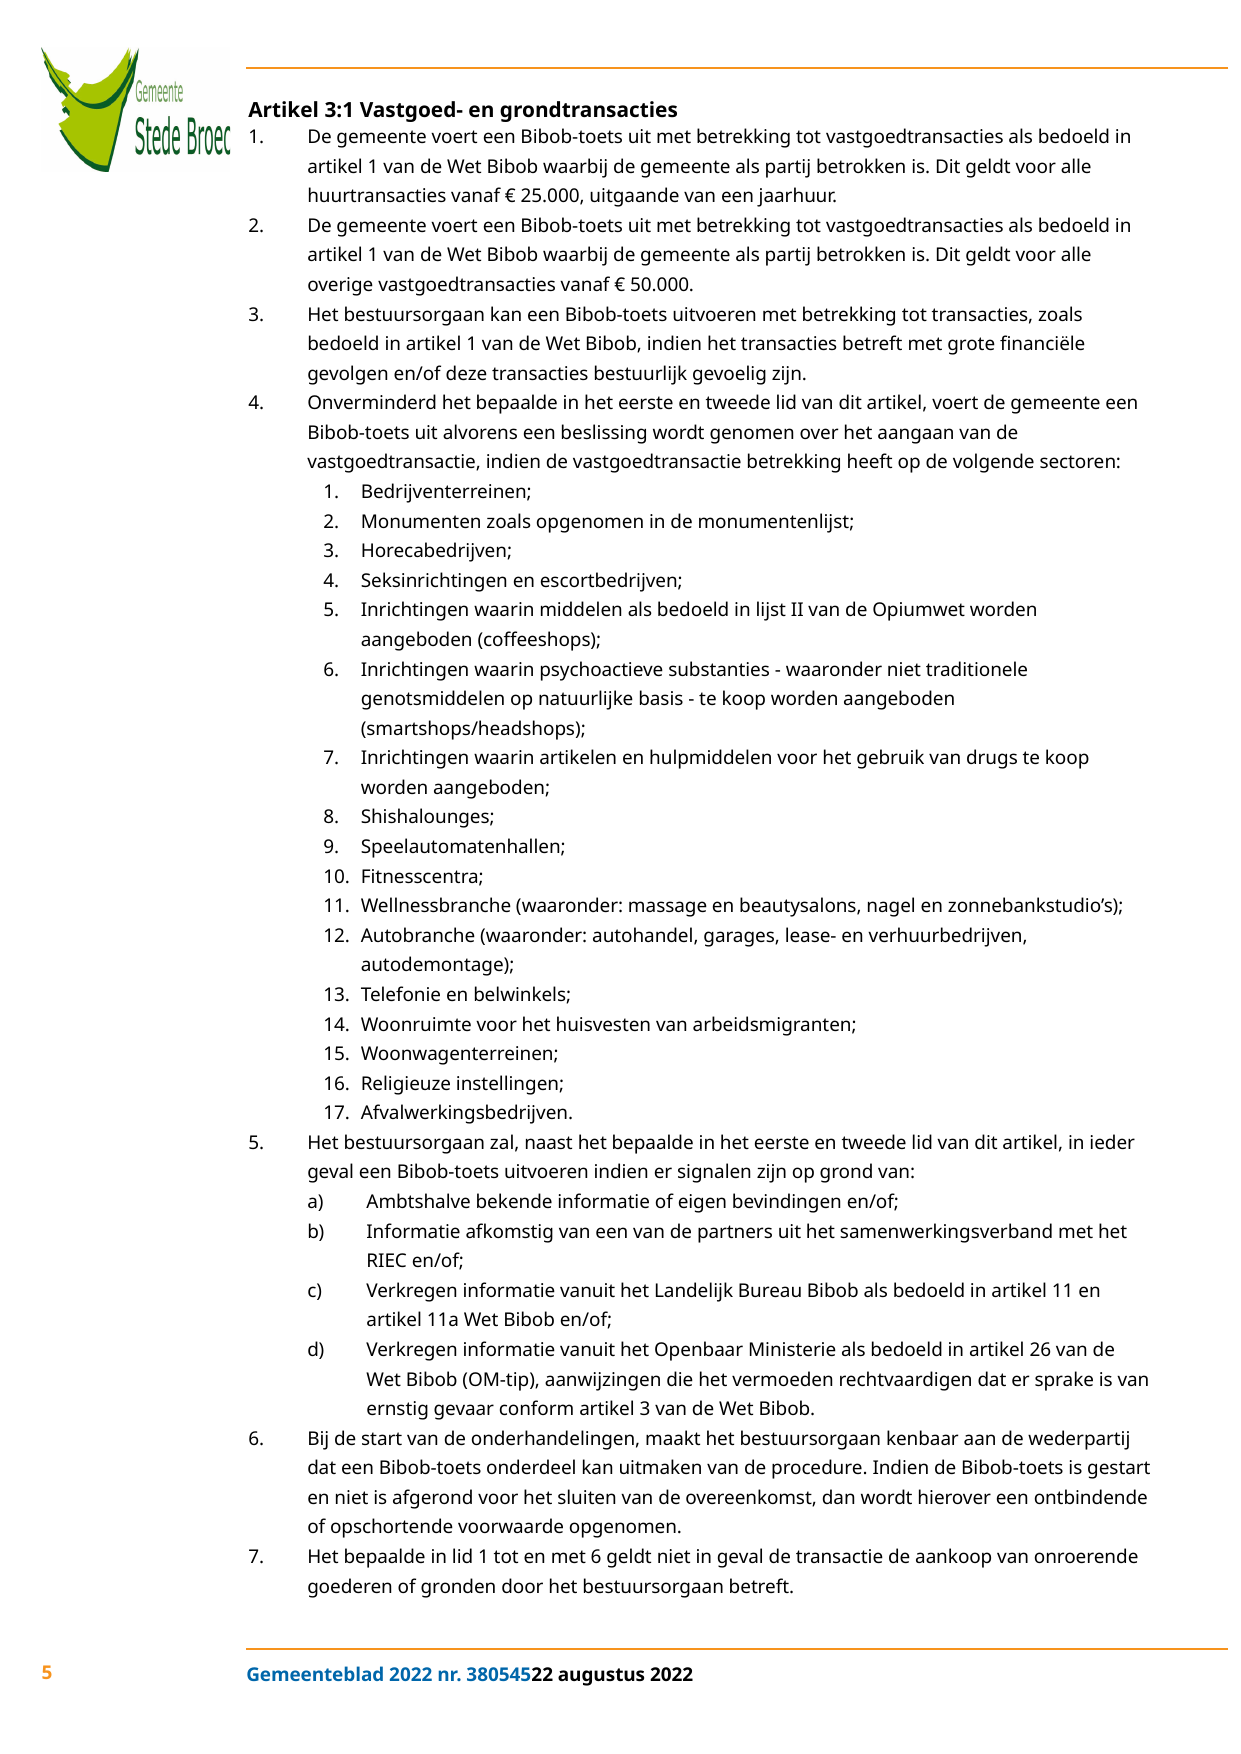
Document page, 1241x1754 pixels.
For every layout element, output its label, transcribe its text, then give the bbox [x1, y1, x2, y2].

list Informatie afkomstig van een van de partners uit het samenwerkingsverband met het RIEC en/of; [307, 1218, 1152, 1273]
list Woonruimte voor het huisvesten van arbeidsmigranten; [323, 1011, 1152, 1036]
list Bij de start van de onderhandelingen, maakt het bestuursorgaan kenbaar aan de wederpartij dat een Bibob-toets onderdeel kan uitmaken van de procedure. Indien de Bibob-toets is gestart en niet is afgerond voor het sluiten van de overeenkomst, dan wordt hierover een ontbindende of opschortende voorwaarde opgenomen. [248, 1425, 1152, 1539]
list Inrichtingen waarin middelen als bedoeld in lijst II van de Opiumwet worden aangeboden (coffeeshops); [323, 597, 1152, 652]
list Woonwagenterreinen; [323, 1040, 1152, 1066]
list Telefonie en belwinkels; [323, 981, 1152, 1007]
list Horecabedrijven; [323, 537, 1152, 563]
list De gemeente voert een Bibob-toets uit met betrekking tot vastgoedtransacties als bedoeld in artikel 1 van de Wet Bibob waarbij de gemeente als partij betrokken is. Dit geldt voor alle huurtransacties vanaf € 25.000, uitgaande van een jaarhuur. [248, 123, 1152, 208]
list Ambtshalve bekende informatie of eigen bevindingen en/of; [307, 1188, 1152, 1214]
list Inrichtingen waarin psychoactieve substanties - waaronder niet traditionele genotsmiddelen op natuurlijke basis - te koop worden aangeboden (smartshops/headshops); [323, 656, 1152, 741]
list Shishalounges; [323, 804, 1152, 829]
list Speelautomatenhallen; [323, 833, 1152, 859]
list Autobranche (waaronder: autohandel, garages, lease- en verhuurbedrijven, autodemontage); [323, 922, 1152, 977]
list Bedrijventerreinen; [323, 478, 1152, 504]
list De gemeente voert een Bibob-toets uit met betrekking tot vastgoedtransacties als bedoeld in artikel 1 van de Wet Bibob waarbij de gemeente als partij betrokken is. Dit geldt voor alle overige vastgoedtransacties vanaf € 50.000. [248, 212, 1152, 297]
list Onverminderd het bepaalde in het eerste en tweede lid van dit artikel, voert de gemeente een Bibob-toets uit alvorens een beslissing wordt genomen over het aangaan van de vastgoedtransactie, indien de vastgoedtransactie betrekking heeft op de volgende sectoren: [248, 389, 1152, 474]
list Verkregen informatie vanuit het Openbaar Ministerie als bedoeld in artikel 26 van de Wet Bibob (OM-tip), aanwijzingen die het vermoeden rechtvaardigen dat er sprake is van ernstig gevaar conform artikel 3 van de Wet Bibob. [307, 1336, 1152, 1421]
list Het bestuursorgaan kan een Bibob-toets uitvoeren met betrekking tot transacties, zoals bedoeld in artikel 1 van de Wet Bibob, indien het transacties betreft met grote financiële gevolgen en/of deze transacties bestuurlijk gevoelig zijn. [248, 301, 1152, 386]
list Wellnessbranche (waaronder: massage en beautysalons, nagel en zonnebankstudio’s); [323, 892, 1152, 918]
list Het bestuursorgaan zal, naast het bepaalde in het eerste en tweede lid van dit artikel, in ieder geval een Bibob-toets uitvoeren indien er signalen zijn op grond van: [248, 1129, 1152, 1184]
list Afvalwerkingsbedrijven. [323, 1099, 1152, 1125]
list Seksinrichtingen en escortbedrijven; [323, 567, 1152, 593]
list Monumenten zoals opgenomen in de monumentenlijst; [323, 508, 1152, 533]
picture [41, 47, 231, 172]
list Inrichtingen waarin artikelen en hulpmiddelen voor het gebruik van drugs te koop worden aangeboden; [323, 744, 1152, 800]
list Verkregen informatie vanuit het Landelijk Bureau Bibob als bedoeld in artikel 11 en artikel 11a Wet Bibob en/of; [307, 1277, 1152, 1332]
text Artikel 3:1 Vastgoed- en grondtransacties [248, 95, 1152, 123]
list Religieuze instellingen; [323, 1070, 1152, 1096]
list Fitnesscentra; [323, 863, 1152, 888]
list Het bepaalde in lid 1 tot en met 6 geldt niet in geval de transactie de aankoop van onroerende goederen of gronden door het bestuursorgaan betreft. [248, 1543, 1152, 1598]
